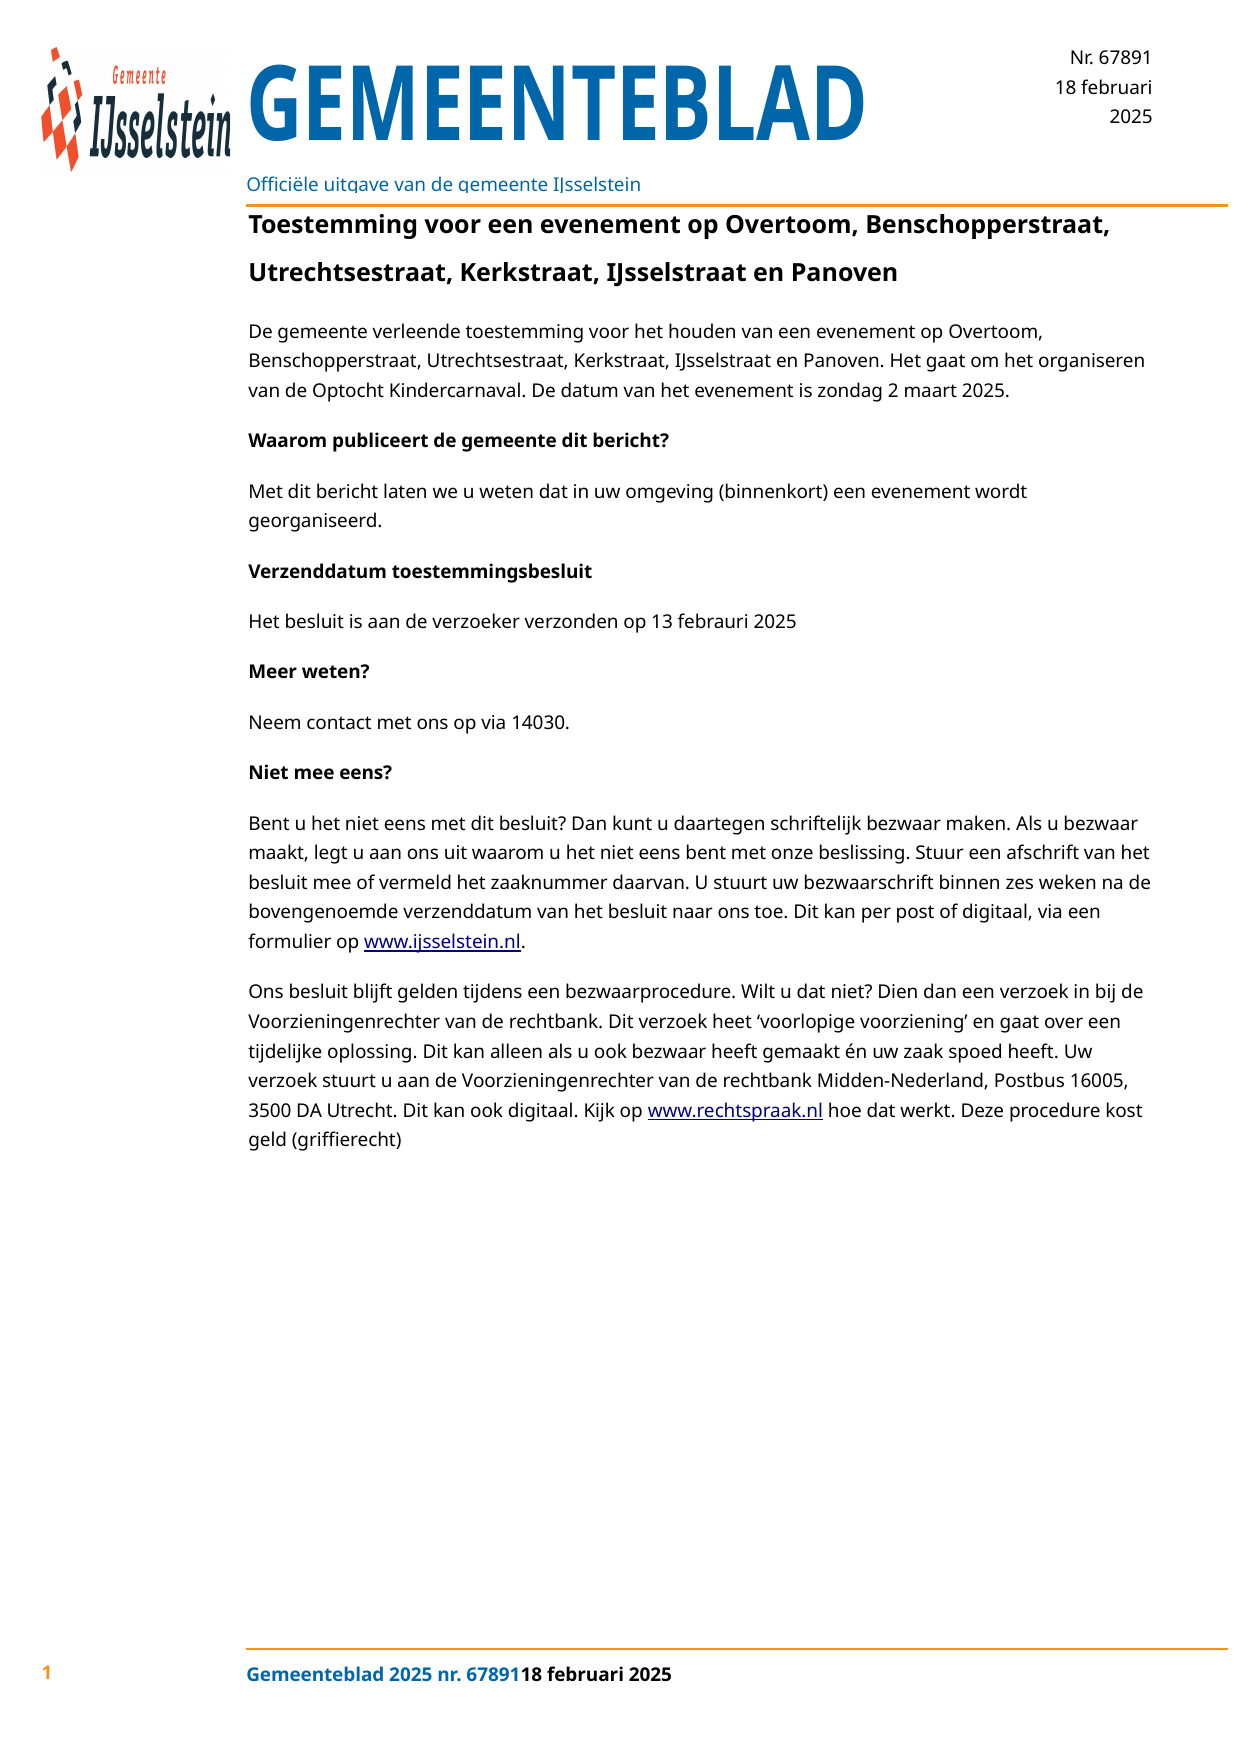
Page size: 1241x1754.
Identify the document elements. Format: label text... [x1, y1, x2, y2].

text Verzenddatum toestemmingsbesluit [248, 558, 1152, 584]
text Met dit bericht laten we u weten dat in uw omgeving (binnenkort) een evenement wordt georganiseerd. [248, 478, 1152, 533]
text Meer weten? [248, 659, 1152, 684]
text De gemeente verleende toestemming voor het houden van een evenement op Overtoom, Benschopperstraat, Utrechtsestraat, Kerkstraat, IJsselstraat en Panoven. Het gaat om het organiseren van de Optocht Kindercarnaval. De datum van het evenement is zondag 2 maart 2025. [248, 318, 1152, 403]
text Bent u het niet eens met dit besluit? Dan kunt u daartegen schriftelijk bezwaar maken. Als u bezwaar maakt, legt u aan ons uit waarom u het niet eens bent met onze beslissing. Stuur een afschrift van het besluit mee of vermeld het zaaknummer daarvan. U stuurt uw bezwaarschrift binnen zes weken na de bovengenoemde verzenddatum van het besluit naar ons toe. Dit kan per post of digitaal, via een formulier op www.ijsselstein.nl. [248, 810, 1152, 954]
text Niet mee eens? [248, 759, 1152, 785]
text Neem contact met ons op via 14030. [248, 709, 1152, 735]
text Het besluit is aan de verzoeker verzonden op 13 febrauri 2025 [248, 608, 1152, 634]
text Ons besluit blijft gelden tijdens een bezwaarprocedure. Wilt u dat niet? Dien dan een verzoek in bij de Voorzieningenrechter van de rechtbank. Dit verzoek heet ‘voorlopige voorziening’ en gaat over een tijdelijke oplossing. Dit kan alleen als u ook bezwaar heeft gemaakt én uw zaak spoed heeft. Uw verzoek stuurt u aan de Voorzieningenrechter van de rechtbank Midden-Nederland, Postbus 16005, 3500 DA Utrecht. Dit kan ook digitaal. Kijk op www.rechtspraak.nl hoe dat werkt. Deze procedure kost geld (griffierecht) [248, 979, 1152, 1152]
text Waarom publiceert de gemeente dit bericht? [248, 427, 1152, 453]
picture [41, 47, 231, 172]
text Toestemming voor een evenement op Overtoom, Benschopperstraat, Utrechtsestraat, Kerkstraat, IJsselstraat en Panoven [248, 207, 1152, 288]
